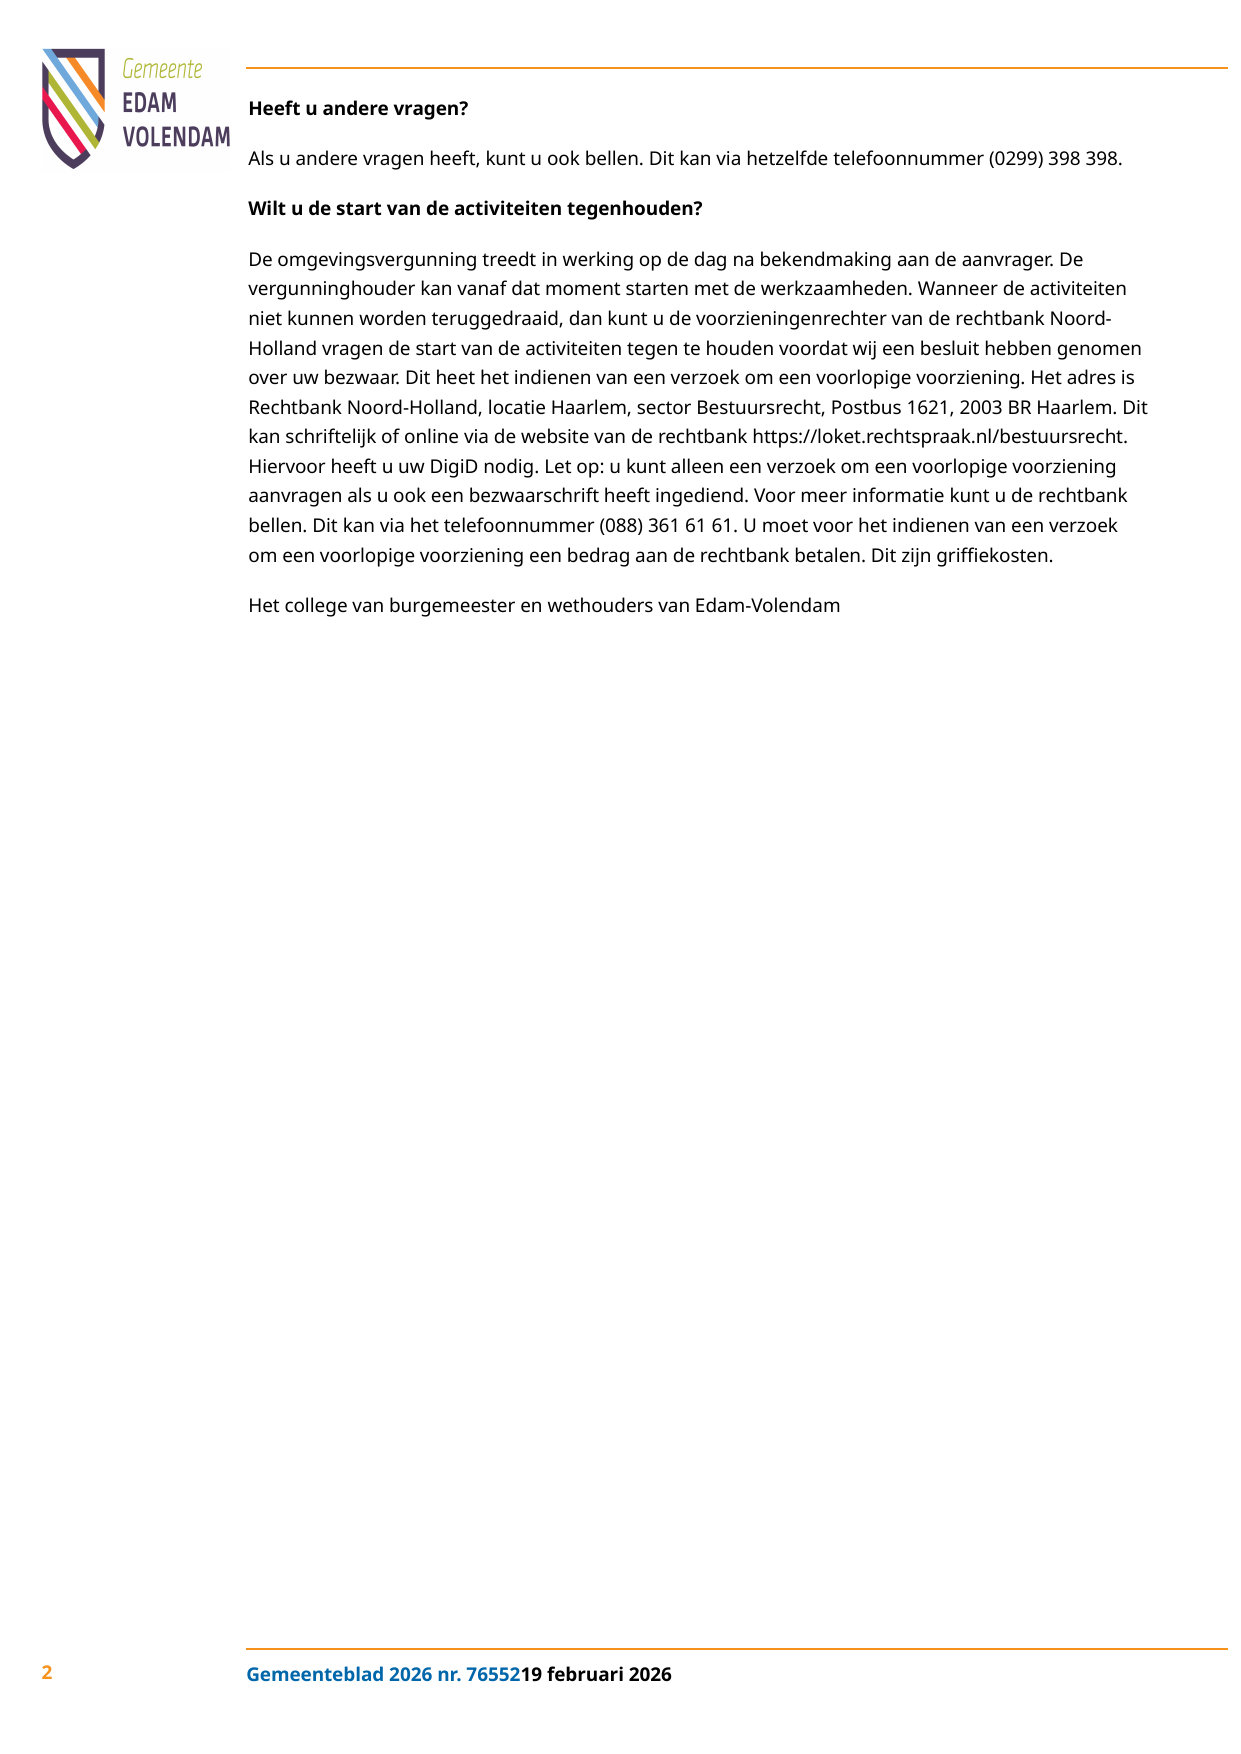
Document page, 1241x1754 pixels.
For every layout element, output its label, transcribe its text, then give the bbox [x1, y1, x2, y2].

text Heeft u andere vragen? [248, 95, 1152, 121]
text Als u andere vragen heeft, kunt u ook bellen. Dit kan via hetzelfde telefoonnummer (0299) 398 398. [248, 145, 1152, 171]
text De omgevingsvergunning treedt in werking op de dag na bekendmaking aan de aanvrager. De vergunninghouder kan vanaf dat moment starten met de werkzaamheden. Wanneer de activiteiten niet kunnen worden teruggedraaid, dan kunt u de voorzieningenrechter van de rechtbank Noord-Holland vragen de start van de activiteiten tegen te houden voordat wij een besluit hebben genomen over uw bezwaar. Dit heet het indienen van een verzoek om een voorlopige voorziening. Het adres is Rechtbank Noord-Holland, locatie Haarlem, sector Bestuursrecht, Postbus 1621, 2003 BR Haarlem. Dit kan schriftelijk of online via de website van de rechtbank https://loket.rechtspraak.nl/bestuursrecht. Hiervoor heeft u uw DigiD nodig. Let op: u kunt alleen een verzoek om een voorlopige voorziening aanvragen als u ook een bezwaarschrift heeft ingediend. Voor meer informatie kunt u de rechtbank bellen. Dit kan via het telefoonnummer (088) 361 61 61. U moet voor het indienen van een verzoek om een voorlopige voorziening een bedrag aan de rechtbank betalen. Dit zijn griffiekosten. [248, 246, 1152, 568]
text Het college van burgemeester en wethouders van Edam-Volendam [248, 592, 1152, 618]
picture [41, 47, 231, 172]
text Wilt u de start van de activiteiten tegenhouden? [248, 196, 1152, 221]
